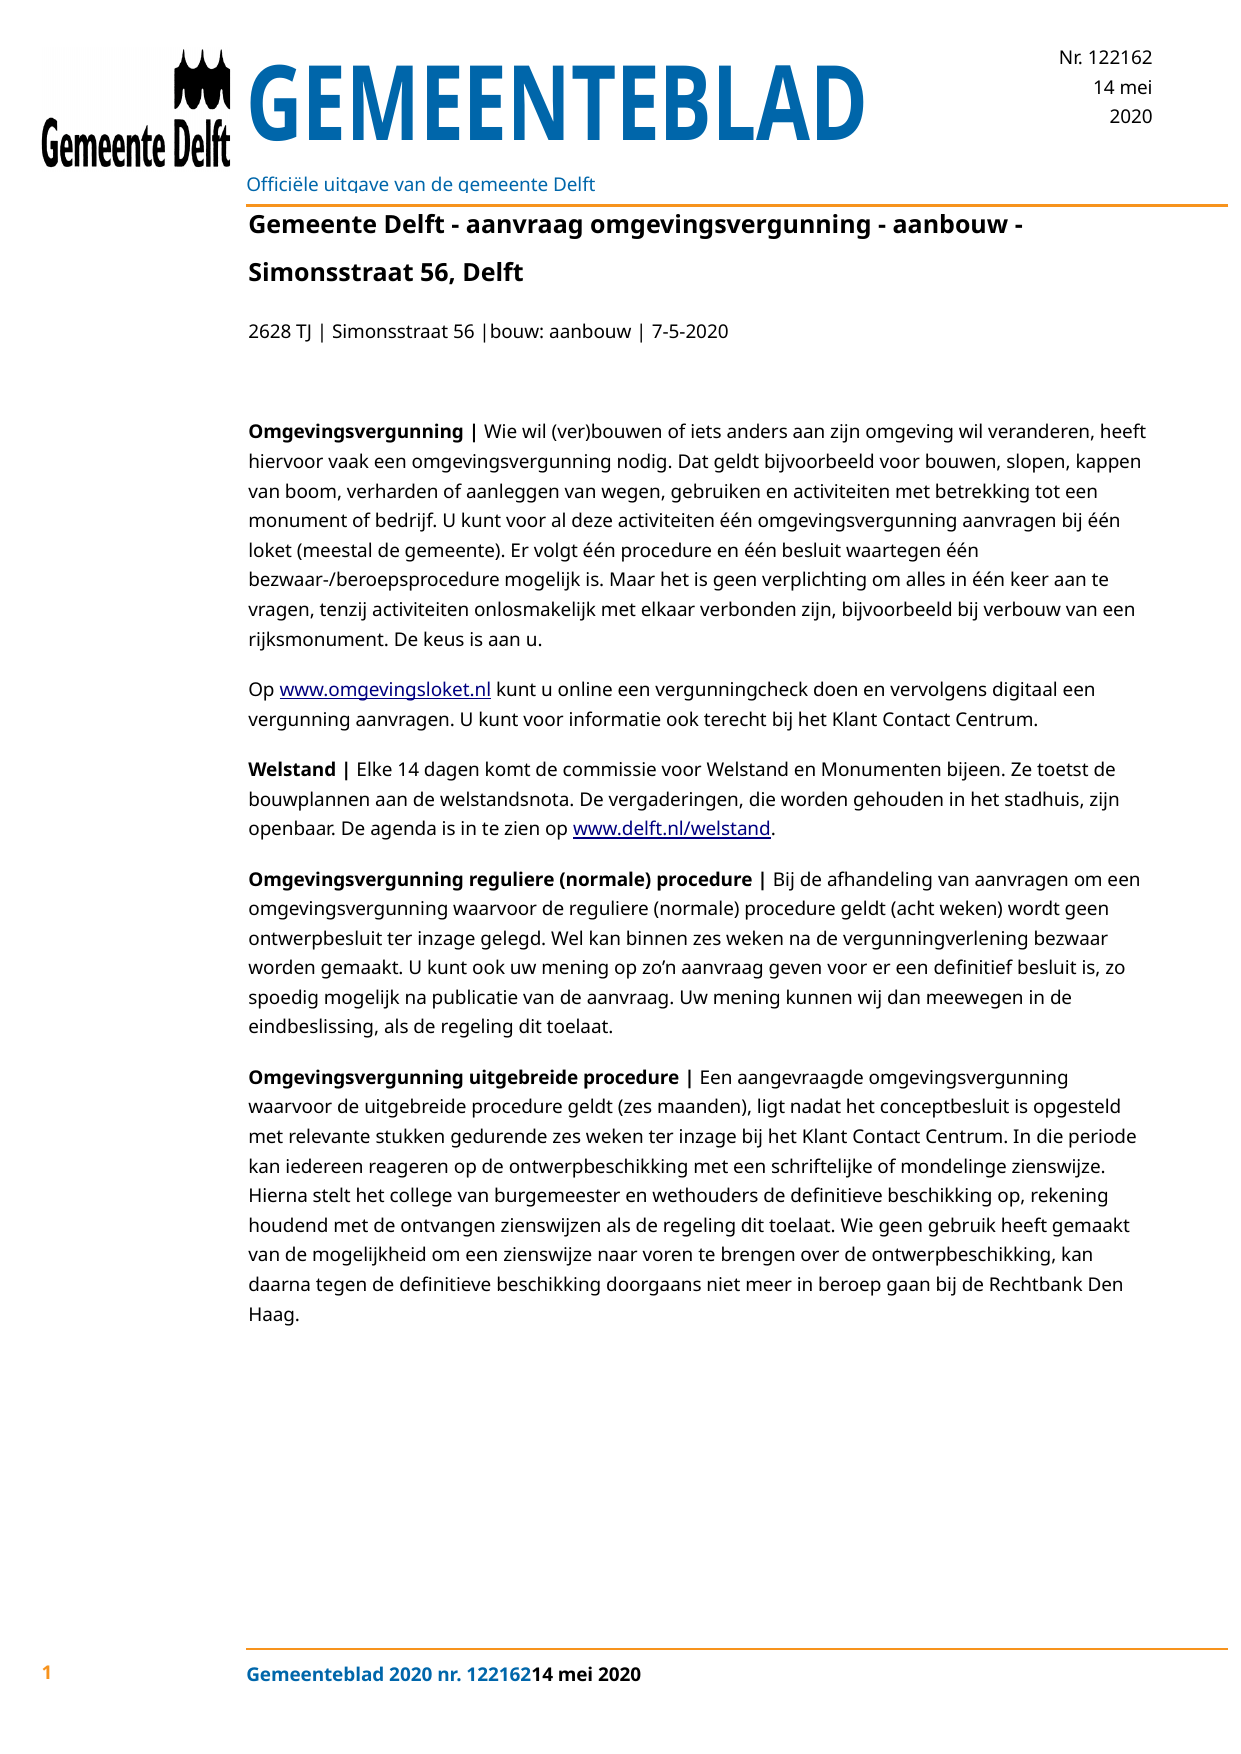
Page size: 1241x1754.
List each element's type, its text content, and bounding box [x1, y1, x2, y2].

text Gemeente Delft - aanvraag omgevingsvergunning - aanbouw - Simonsstraat 56, Delft [248, 207, 1152, 288]
text Omgevingsvergunning uitgebreide procedure | Een aangevraagde omgevingsvergunning waarvoor de uitgebreide procedure geldt (zes maanden), ligt nadat het conceptbesluit is opgesteld met relevante stukken gedurende zes weken ter inzage bij het Klant Contact Centrum. In die periode kan iedereen reageren op de ontwerpbeschikking met een schriftelijke of mondelinge zienswijze. Hierna stelt het college van burgemeester en wethouders de definitieve beschikking op, rekening houdend met de ontvangen zienswijzen als de regeling dit toelaat. Wie geen gebruik heeft gemaakt van de mogelijkheid om een zienswijze naar voren te brengen over de ontwerpbeschikking, kan daarna tegen de definitieve beschikking doorgaans niet meer in beroep gaan bij de Rechtbank Den Haag. [248, 1064, 1152, 1327]
text 2628 TJ | Simonsstraat 56 |bouw: aanbouw | 7-5-2020 [248, 318, 1152, 344]
text Omgevingsvergunning | Wie wil (ver)bouwen of iets anders aan zijn omgeving wil veranderen, heeft hiervoor vaak een omgevingsvergunning nodig. Dat geldt bijvoorbeeld voor bouwen, slopen, kappen van boom, verharden of aanleggen van wegen, gebruiken en activiteiten met betrekking tot een monument of bedrijf. U kunt voor al deze activiteiten één omgevingsvergunning aanvragen bij één loket (meestal de gemeente). Er volgt één procedure en één besluit waartegen één bezwaar-/beroepsprocedure mogelijk is. Maar het is geen verplichting om alles in één keer aan te vragen, tenzij activiteiten onlosmakelijk met elkaar verbonden zijn, bijvoorbeeld bij verbouw van een rijksmonument. De keus is aan u. [248, 419, 1152, 652]
picture [41, 47, 231, 172]
text Welstand | Elke 14 dagen komt de commissie voor Welstand en Monumenten bijeen. Ze toetst de bouwplannen aan de welstandsnota. De vergaderingen, die worden gehouden in het stadhuis, zijn openbaar. De agenda is in te zien op www.delft.nl/welstand. [248, 756, 1152, 841]
text Omgevingsvergunning reguliere (normale) procedure | Bij de afhandeling van aanvragen om een omgevingsvergunning waarvoor de reguliere (normale) procedure geldt (acht weken) wordt geen ontwerpbesluit ter inzage gelegd. Wel kan binnen zes weken na de vergunningverlening bezwaar worden gemaakt. U kunt ook uw mening op zo’n aanvraag geven voor er een definitief besluit is, zo spoedig mogelijk na publicatie van de aanvraag. Uw mening kunnen wij dan meewegen in de eindbeslissing, als de regeling dit toelaat. [248, 866, 1152, 1039]
text Op www.omgevingsloket.nl kunt u online een vergunningcheck doen en vervolgens digitaal een vergunning aanvragen. U kunt voor informatie ook terecht bij het Klant Contact Centrum. [248, 676, 1152, 732]
